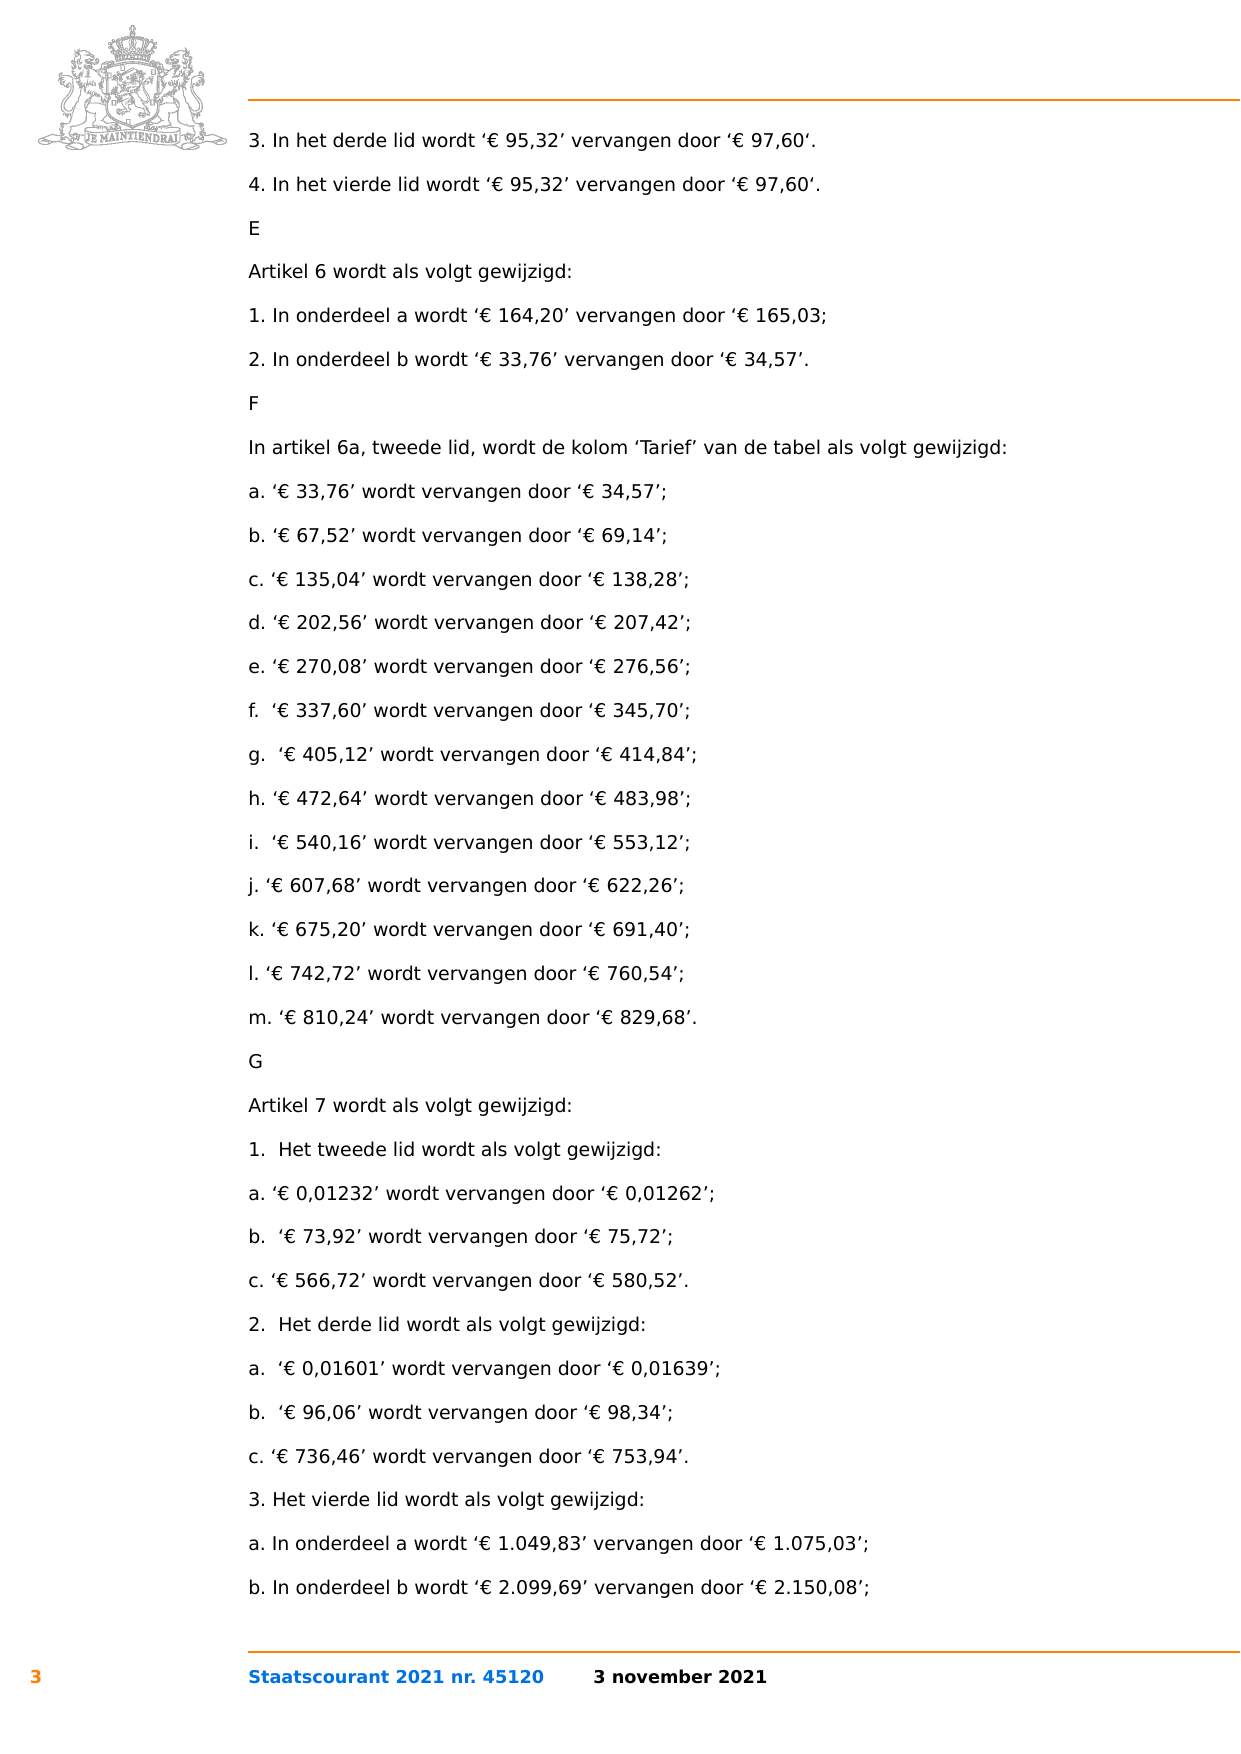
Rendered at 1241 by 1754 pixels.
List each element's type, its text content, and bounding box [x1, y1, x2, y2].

picture [38, 25, 227, 150]
text G [248, 1051, 1163, 1073]
text i. ‘€ 540,16’ wordt vervangen door ‘€ 553,12’; [248, 832, 1163, 853]
text 1. In onderdeel a wordt ‘€ 164,20’ vervangen door ‘€ 165,03; [248, 305, 1163, 327]
text c. ‘€ 566,72’ wordt vervangen door ‘€ 580,52’. [248, 1270, 1163, 1292]
text E [248, 218, 1163, 239]
text a. ‘€ 0,01232’ wordt vervangen door ‘€ 0,01262’; [248, 1182, 1163, 1204]
text c. ‘€ 135,04’ wordt vervangen door ‘€ 138,28’; [248, 568, 1163, 590]
text b. ‘€ 67,52’ wordt vervangen door ‘€ 69,14’; [248, 524, 1163, 547]
text F [248, 393, 1163, 415]
text 4. In het vierde lid wordt ‘€ 95,32’ vervangen door ‘€ 97,60‘. [248, 174, 1163, 196]
text a. ‘€ 0,01601’ wordt vervangen door ‘€ 0,01639’; [248, 1358, 1163, 1380]
text b. In onderdeel b wordt ‘€ 2.099,69’ vervangen door ‘€ 2.150,08’; [248, 1577, 1163, 1599]
text 3. Het vierde lid wordt als volgt gewijzigd: [248, 1489, 1163, 1511]
text a. In onderdeel a wordt ‘€ 1.049,83’ vervangen door ‘€ 1.075,03’; [248, 1533, 1163, 1555]
text Artikel 6 wordt als volgt gewijzigd: [248, 261, 1163, 283]
text 3. In het derde lid wordt ‘€ 95,32’ vervangen door ‘€ 97,60‘. [248, 130, 1163, 152]
text 1. Het tweede lid wordt als volgt gewijzigd: [248, 1138, 1163, 1161]
text d. ‘€ 202,56’ wordt vervangen door ‘€ 207,42’; [248, 612, 1163, 634]
text j. ‘€ 607,68’ wordt vervangen door ‘€ 622,26’; [248, 875, 1163, 897]
text f. ‘€ 337,60’ wordt vervangen door ‘€ 345,70’; [248, 700, 1163, 722]
text Artikel 7 wordt als volgt gewijzigd: [248, 1095, 1163, 1117]
text g. ‘€ 405,12’ wordt vervangen door ‘€ 414,84’; [248, 744, 1163, 766]
text c. ‘€ 736,46’ wordt vervangen door ‘€ 753,94’. [248, 1446, 1163, 1467]
text a. ‘€ 33,76’ wordt vervangen door ‘€ 34,57’; [248, 481, 1163, 503]
text b. ‘€ 96,06’ wordt vervangen door ‘€ 98,34’; [248, 1402, 1163, 1424]
text k. ‘€ 675,20’ wordt vervangen door ‘€ 691,40’; [248, 919, 1163, 941]
text 2. In onderdeel b wordt ‘€ 33,76’ vervangen door ‘€ 34,57’. [248, 349, 1163, 371]
text In artikel 6a, tweede lid, wordt de kolom ‘Tarief’ van de tabel als volgt gewijzigd: [248, 437, 1163, 459]
text h. ‘€ 472,64’ wordt vervangen door ‘€ 483,98’; [248, 788, 1163, 810]
text m. ‘€ 810,24’ wordt vervangen door ‘€ 829,68’. [248, 1007, 1163, 1029]
text e. ‘€ 270,08’ wordt vervangen door ‘€ 276,56’; [248, 656, 1163, 678]
text 2. Het derde lid wordt als volgt gewijzigd: [248, 1314, 1163, 1336]
text l. ‘€ 742,72’ wordt vervangen door ‘€ 760,54’; [248, 963, 1163, 985]
text b. ‘€ 73,92’ wordt vervangen door ‘€ 75,72’; [248, 1226, 1163, 1248]
